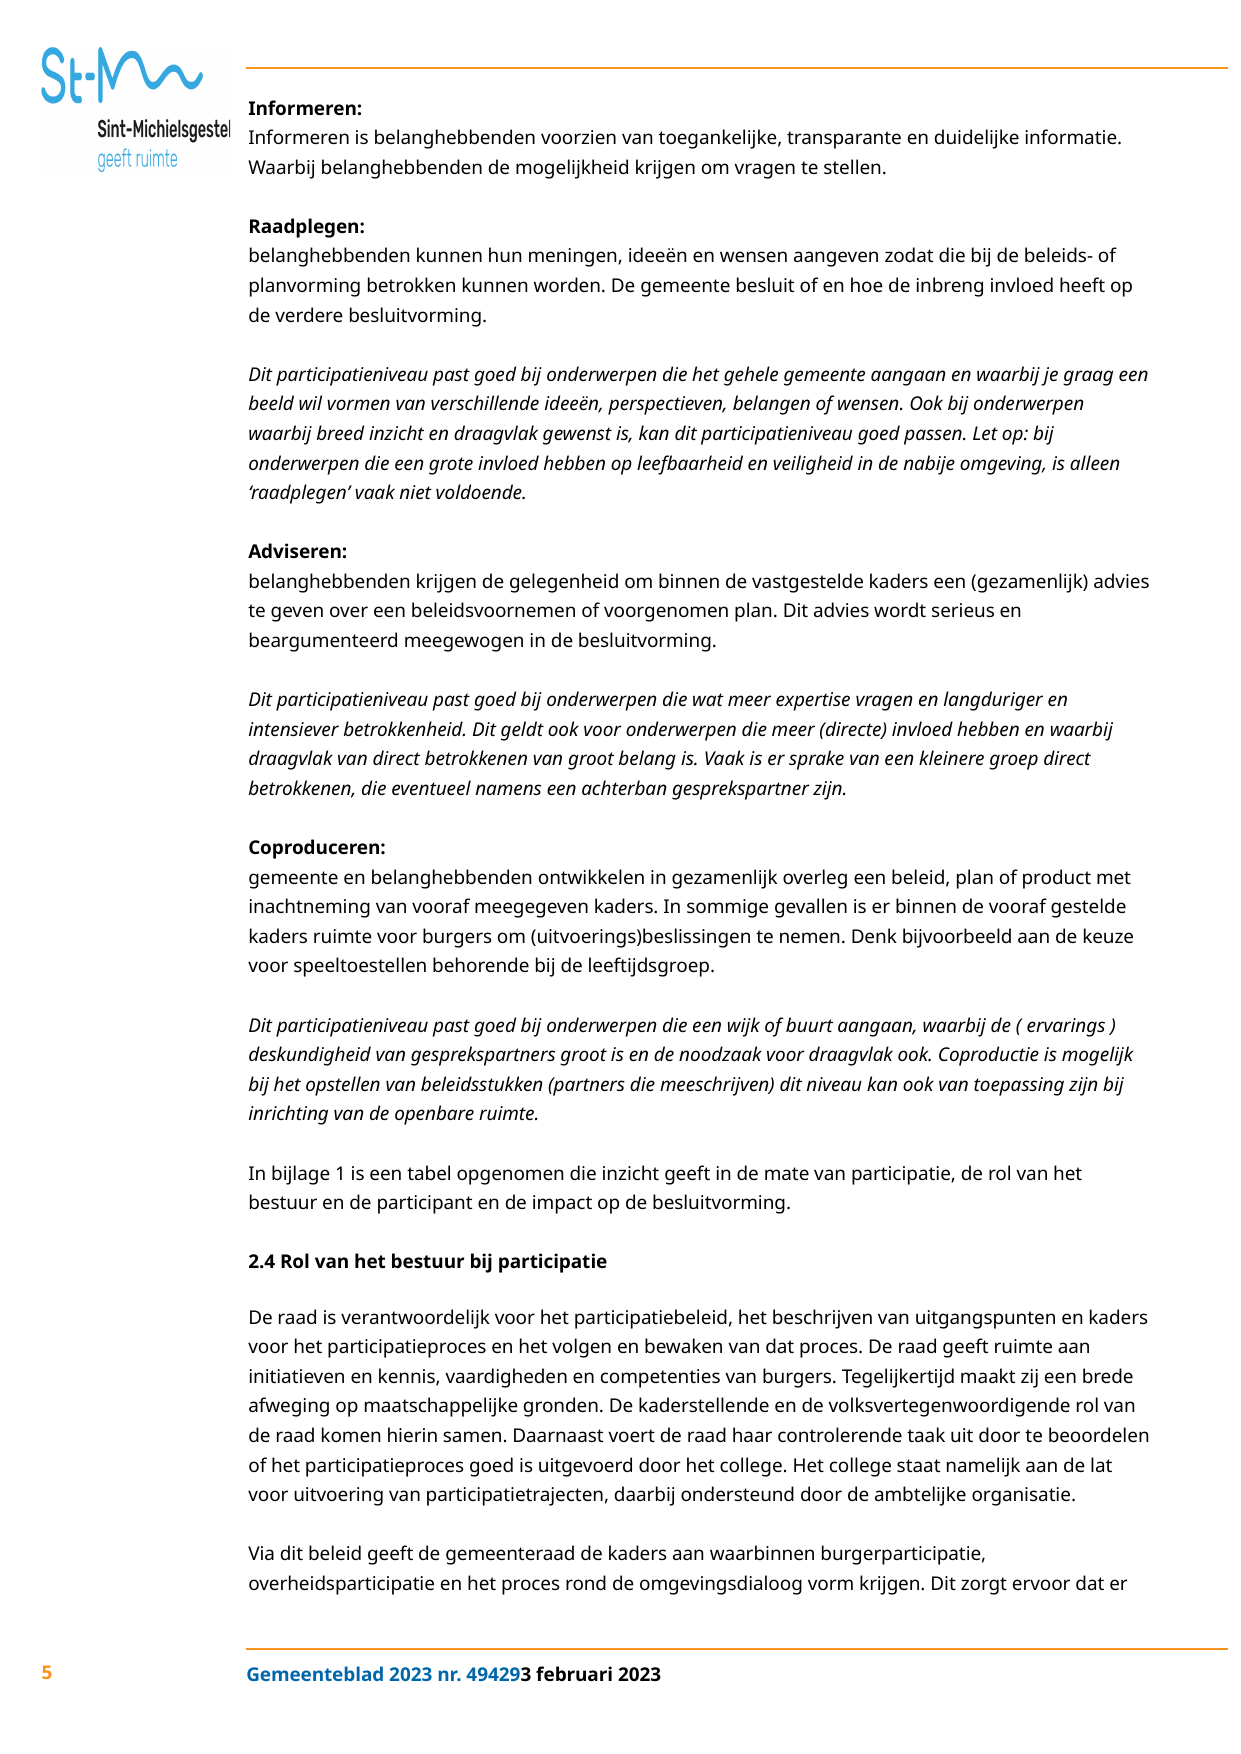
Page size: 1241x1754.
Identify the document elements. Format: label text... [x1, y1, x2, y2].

text Informeren is belanghebbenden voorzien van toegankelijke, transparante en duidelijke informatie. Waarbij belanghebbenden de mogelijkheid krijgen om vragen te stellen. [248, 124, 1152, 180]
text Adviseren: [248, 538, 1152, 564]
text belanghebbenden krijgen de gelegenheid om binnen de vastgestelde kaders een (gezamenlijk) advies te geven over een beleidsvoornemen of voorgenomen plan. Dit advies wordt serieus en beargumenteerd meegewogen in de besluitvorming. [248, 568, 1152, 653]
text 2.4 Rol van het bestuur bij participatie [248, 1248, 1152, 1274]
text Dit participatieniveau past goed bij onderwerpen die wat meer expertise vragen en langduriger en intensiever betrokkenheid. Dit geldt ook voor onderwerpen die meer (directe) invloed hebben en waarbij draagvlak van direct betrokkenen van groot belang is. Vaak is er sprake van een kleinere groep direct betrokkenen, die eventueel namens een achterban gesprekspartner zijn. [248, 686, 1152, 801]
text In bijlage 1 is een tabel opgenomen die inzicht geeft in de mate van participatie, de rol van het bestuur en de participant en de impact op de besluitvorming. [248, 1160, 1152, 1215]
text gemeente en belanghebbenden ontwikkelen in gezamenlijk overleg een beleid, plan of product met inachtneming van vooraf meegegeven kaders. In sommige gevallen is er binnen de vooraf gestelde kaders ruimte voor burgers om (uitvoerings)beslissingen te nemen. Denk bijvoorbeeld aan de keuze voor speeltoestellen behorende bij de leeftijdsgroep. [248, 864, 1152, 978]
picture [41, 47, 231, 172]
text De raad is verantwoordelijk voor het participatiebeleid, het beschrijven van uitgangspunten en kaders voor het participatieproces en het volgen en bewaken van dat proces. De raad geeft ruimte aan initiatieven en kennis, vaardigheden en competenties van burgers. Tegelijkertijd maakt zij een brede afweging op maatschappelijke gronden. De kaderstellende en de volksvertegenwoordigende rol van de raad komen hierin samen. Daarnaast voert de raad haar controlerende taak uit door te beoordelen of het participatieproces goed is uitgevoerd door het college. Het college staat namelijk aan de lat voor uitvoering van participatietrajecten, daarbij ondersteund door de ambtelijke organisatie. [248, 1304, 1152, 1507]
text belanghebbenden kunnen hun meningen, ideeën en wensen aangeven zodat die bij de beleids- of planvorming betrokken kunnen worden. De gemeente besluit of en hoe de inbreng invloed heeft op de verdere besluitvorming. [248, 243, 1152, 328]
text Informeren: [248, 95, 1152, 121]
text Dit participatieniveau past goed bij onderwerpen die een wijk of buurt aangaan, waarbij de ( ervarings ) deskundigheid van gesprekspartners groot is en de noodzaak voor draagvlak ook. Coproductie is mogelijk bij het opstellen van beleidsstukken (partners die meeschrijven) dit niveau kan ook van toepassing zijn bij inrichting van de openbare ruimte. [248, 1012, 1152, 1126]
text Dit participatieniveau past goed bij onderwerpen die het gehele gemeente aangaan en waarbij je graag een beeld wil vormen van verschillende ideeën, perspectieven, belangen of wensen. Ook bij onderwerpen waarbij breed inzicht en draagvlak gewenst is, kan dit participatieniveau goed passen. Let op: bij onderwerpen die een grote invloed hebben op leefbaarheid en veiligheid in de nabije omgeving, is alleen ‘raadplegen’ vaak niet voldoende. [248, 361, 1152, 505]
text Coproduceren: [248, 834, 1152, 860]
text Via dit beleid geeft de gemeenteraad de kaders aan waarbinnen burgerparticipatie, overheidsparticipatie en het proces rond de omgevingsdialoog vorm krijgen. Dit zorgt ervoor dat er [248, 1541, 1152, 1596]
text Raadplegen: [248, 213, 1152, 239]
